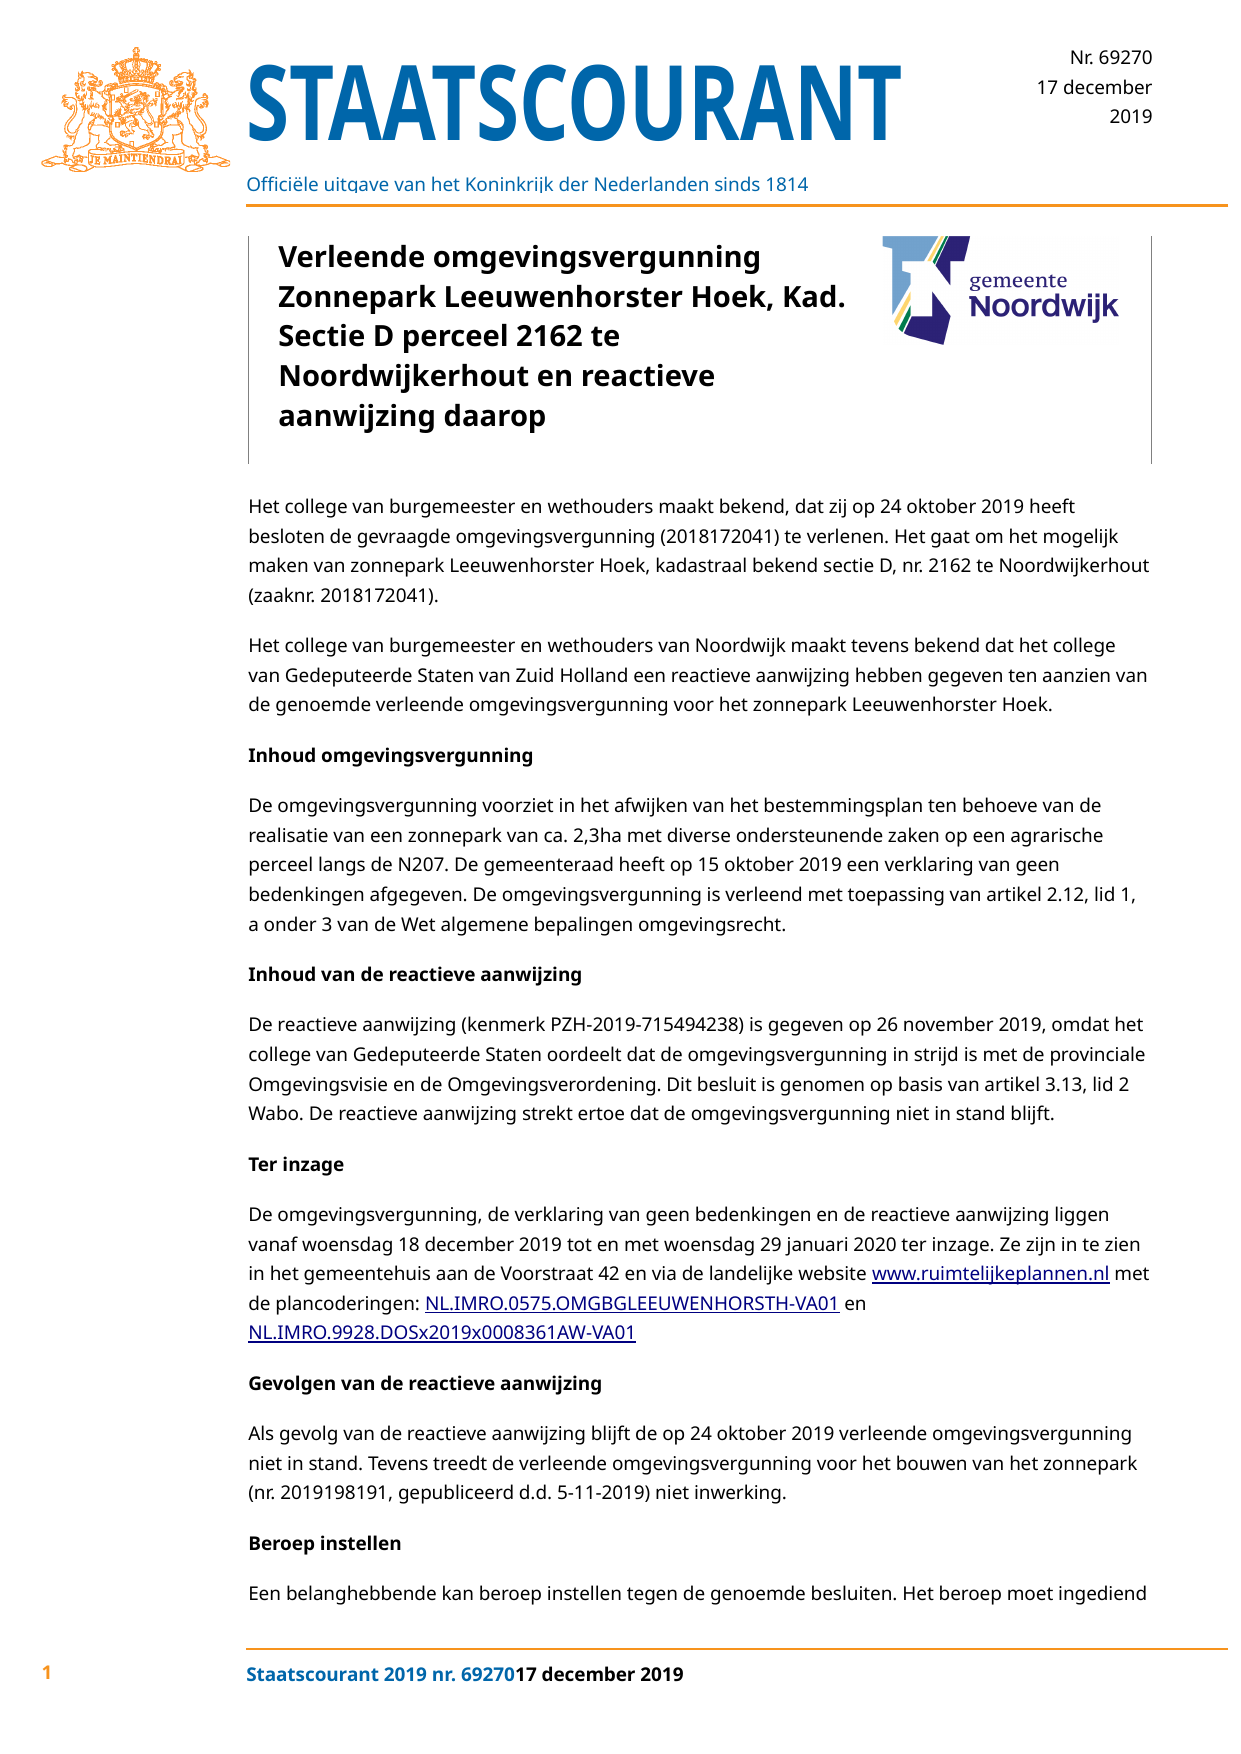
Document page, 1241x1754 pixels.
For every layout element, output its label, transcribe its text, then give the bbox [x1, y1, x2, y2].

text De omgevingsvergunning voorziet in het afwijken van het bestemmingsplan ten behoeve van de realisatie van een zonnepark van ca. 2,3ha met diverse ondersteunende zaken op een agrarische perceel langs de N207. De gemeenteraad heeft op 15 oktober 2019 een verklaring van geen bedenkingen afgegeven. De omgevingsvergunning is verleend met toepassing van artikel 2.12, lid 1, a onder 3 van de Wet algemene bepalingen omgevingsrecht. [248, 792, 1152, 937]
text Beroep instellen [248, 1530, 1152, 1556]
table_header Verleende omgevingsvergunning Zonnepark Leeuwenhorster Hoek, Kad. Sectie D perceel 2162 te Noordwijkerhout en reactieve aanwijzing daarop [249, 236, 850, 464]
text De reactieve aanwijzing (kenmerk PZH-2019-715494238) is gegeven op 26 november 2019, omdat het college van Gedeputeerde Staten oordeelt dat de omgevingsvergunning in strijd is met de provinciale Omgevingsvisie en de Omgevingsverordening. Dit besluit is genomen op basis van artikel 3.13, lid 2 Wabo. De reactieve aanwijzing strekt ertoe dat de omgevingsvergunning niet in stand blijft. [248, 1012, 1152, 1126]
text Gevolgen van de reactieve aanwijzing [248, 1370, 1152, 1396]
text De omgevingsvergunning, de verklaring van geen bedenkingen en de reactieve aanwijzing liggen vanaf woensdag 18 december 2019 tot en met woensdag 29 januari 2020 ter inzage. Ze zijn in te zien in het gemeentehuis aan de Voorstraat 42 en via de landelijke website www.ruimtelijkeplannen.nl met de plancoderingen: NL.IMRO.0575.OMGBGLEEUWENHORSTH-VA01 en NL.IMRO.9928.DOSx2019x0008361AW-VA01 [248, 1201, 1152, 1345]
text Inhoud van de reactieve aanwijzing [248, 961, 1152, 987]
text Ter inzage [248, 1151, 1152, 1177]
table_header [850, 236, 1151, 464]
text Het college van burgemeester en wethouders van Noordwijk maakt tevens bekend dat het college van Gedeputeerde Staten van Zuid Holland een reactieve aanwijzing hebben gegeven ten aanzien van de genoemde verleende omgevingsvergunning voor het zonnepark Leeuwenhorster Hoek. [248, 632, 1152, 717]
picture [41, 47, 231, 172]
picture [882, 236, 1119, 345]
text Als gevolg van de reactieve aanwijzing blijft de op 24 oktober 2019 verleende omgevingsvergunning niet in stand. Tevens treedt de verleende omgevingsvergunning voor het bouwen van het zonnepark (nr. 2019198191, gepubliceerd d.d. 5-11-2019) niet inwerking. [248, 1420, 1152, 1505]
text Het college van burgemeester en wethouders maakt bekend, dat zij op 24 oktober 2019 heeft besloten de gevraagde omgevingsvergunning (2018172041) te verlenen. Het gaat om het mogelijk maken van zonnepark Leeuwenhorster Hoek, kadastraal bekend sectie D, nr. 2162 te Noordwijkerhout (zaaknr. 2018172041). [248, 493, 1152, 608]
text Een belanghebbende kan beroep instellen tegen de genoemde besluiten. Het beroep moet ingediend [248, 1580, 1152, 1606]
text Inhoud omgevingsvergunning [248, 742, 1152, 768]
